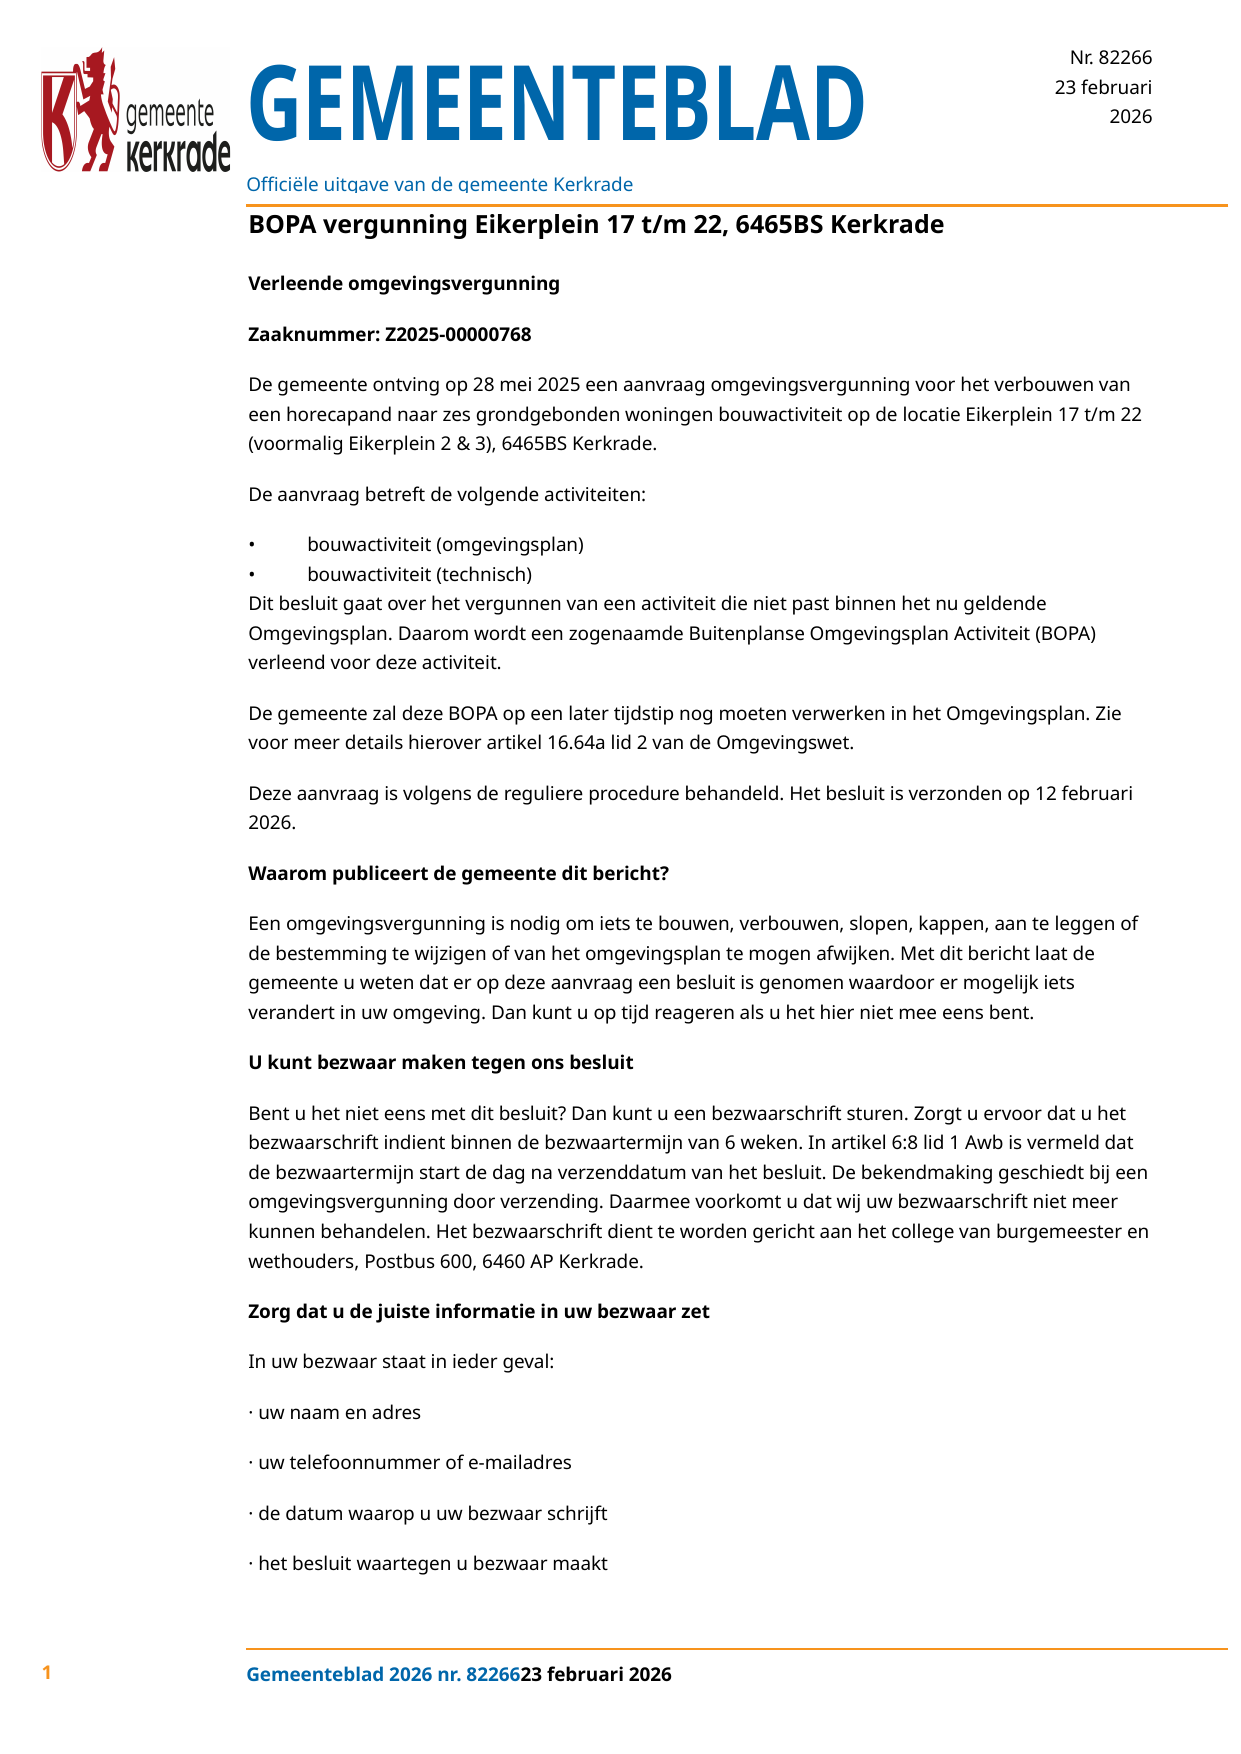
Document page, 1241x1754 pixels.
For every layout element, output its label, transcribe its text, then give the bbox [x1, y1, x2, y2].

text Verleende omgevingsvergunning [248, 270, 1152, 296]
text Zorg dat u de juiste informatie in uw bezwaar zet [248, 1298, 1152, 1324]
text · de datum waarop u uw bezwaar schrijft [248, 1500, 1152, 1526]
text · het besluit waartegen u bezwaar maakt [248, 1550, 1152, 1576]
text De aanvraag betreft de volgende activiteiten: [248, 481, 1152, 506]
text Een omgevingsvergunning is nodig om iets te bouwen, verbouwen, slopen, kappen, aan te leggen of de bestemming te wijzigen of van het omgevingsplan te mogen afwijken. Met dit bericht laat de gemeente u weten dat er op deze aanvraag een besluit is genomen waardoor er mogelijk iets verandert in uw omgeving. Dan kunt u op tijd reageren als u het hier niet mee eens bent. [248, 910, 1152, 1025]
text Deze aanvraag is volgens de reguliere procedure behandeld. Het besluit is verzonden op 12 februari 2026. [248, 780, 1152, 835]
text Bent u het niet eens met dit besluit? Dan kunt u een bezwaarschrift sturen. Zorgt u ervoor dat u het bezwaarschrift indient binnen de bezwaartermijn van 6 weken. In artikel 6:8 lid 1 Awb is vermeld dat de bezwaartermijn start de dag na verzenddatum van het besluit. De bekendmaking geschiedt bij een omgevingsvergunning door verzending. Daarmee voorkomt u dat wij uw bezwaarschrift niet meer kunnen behandelen. Het bezwaarschrift dient te worden gericht aan het college van burgemeester en wethouders, Postbus 600, 6460 AP Kerkrade. [248, 1100, 1152, 1273]
text U kunt bezwaar maken tegen ons besluit [248, 1049, 1152, 1075]
text · uw naam en adres [248, 1399, 1152, 1425]
text De gemeente ontving op 28 mei 2025 een aanvraag omgevingsvergunning voor het verbouwen van een horecapand naar zes grondgebonden woningen bouwactiviteit op de locatie Eikerplein 17 t/m 22 (voormalig Eikerplein 2 & 3), 6465BS Kerkrade. [248, 371, 1152, 456]
list bouwactiviteit (omgevingsplan) [248, 531, 1152, 557]
text Waarom publiceert de gemeente dit bericht? [248, 860, 1152, 886]
text Dit besluit gaat over het vergunnen van een activiteit die niet past binnen het nu geldende Omgevingsplan. Daarom wordt een zogenaamde Buitenplanse Omgevingsplan Activiteit (BOPA) verleend voor deze activiteit. [248, 590, 1152, 675]
list bouwactiviteit (technisch) [248, 561, 1152, 586]
text In uw bezwaar staat in ieder geval: [248, 1349, 1152, 1374]
text · uw telefoonnummer of e-mailadres [248, 1449, 1152, 1475]
text BOPA vergunning Eikerplein 17 t/m 22, 6465BS Kerkrade [248, 207, 1152, 241]
picture [41, 47, 231, 172]
text Zaaknummer: Z2025-00000768 [248, 321, 1152, 346]
text De gemeente zal deze BOPA op een later tijdstip nog moeten verwerken in het Omgevingsplan. Zie voor meer details hierover artikel 16.64a lid 2 van de Omgevingswet. [248, 700, 1152, 755]
